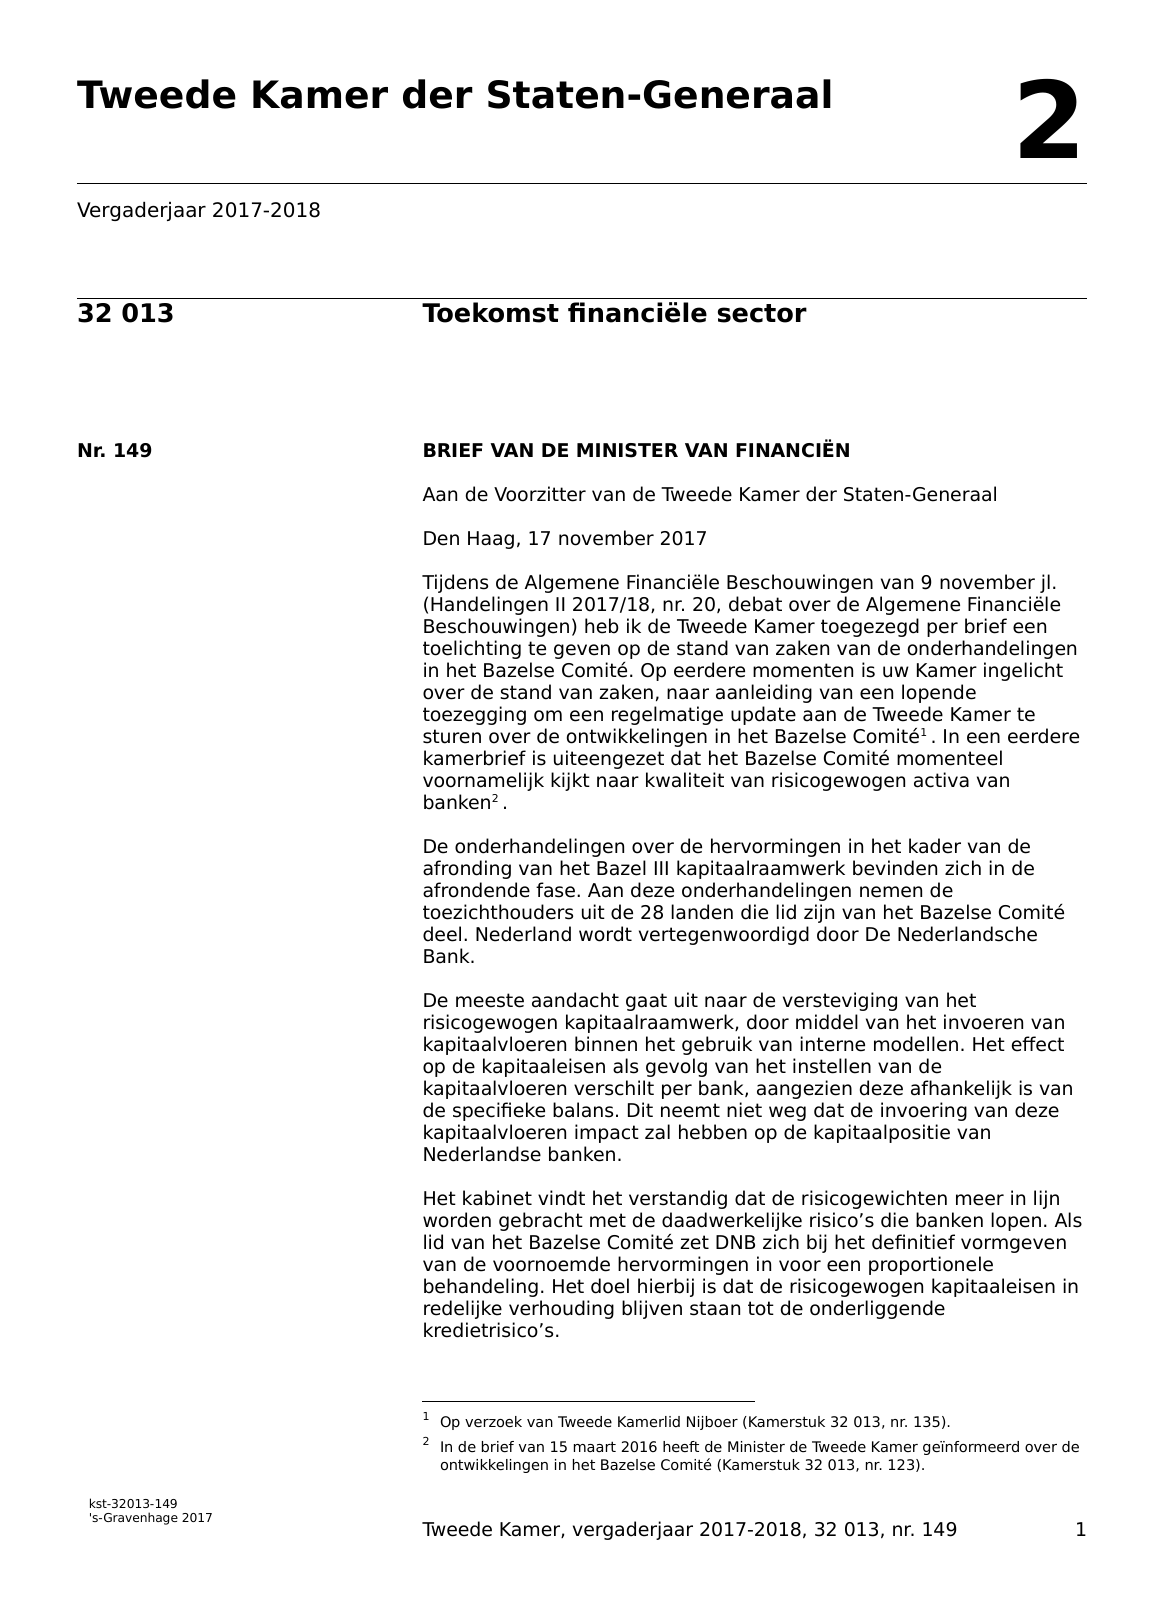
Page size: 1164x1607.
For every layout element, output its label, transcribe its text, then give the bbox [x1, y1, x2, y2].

text kst-32013-149 [88, 1497, 323, 1511]
text 's-Gravenhage 2017 [88, 1511, 323, 1525]
text Het kabinet vindt het verstandig dat de risicogewichten meer in lijn worden gebracht met de daadwerkelijke risico’s die banken lopen. Als lid van het Bazelse Comité zet DNB zich bij het definitief vormgeven van de voornoemde hervormingen in voor een proportionele behandeling. Het doel hierbij is dat de risicogewogen kapitaaleisen in redelijke verhouding blijven staan tot de onderliggende kredietrisico’s. [422, 1188, 1087, 1342]
subtitle 32 013 Toekomst financiële sector [77, 299, 1087, 329]
text Tijdens de Algemene Financiële Beschouwingen van 9 november jl. (Handelingen II 2017/18, nr. 20, debat over de Algemene Financiële Beschouwingen) heb ik de Tweede Kamer toegezegd per brief een toelichting te geven op de stand van zaken van de onderhandelingen in het Bazelse Comité. Op eerdere momenten is uw Kamer ingelicht over de stand van zaken, naar aanleiding van een lopende toezegging om een regelmatige update aan de Tweede Kamer te sturen over de ontwikkelingen in het Bazelse Comité. In een eerdere kamerbrief is uiteengezet dat het Bazelse Comité momenteel voornamelijk kijkt naar kwaliteit van risicogewogen activa van banken. [422, 572, 1087, 814]
text Op verzoek van Tweede Kamerlid Nijboer (Kamerstuk 32 013, nr. 135). [422, 1410, 1087, 1432]
text In de brief van 15 maart 2016 heeft de Minister de Tweede Kamer geïnformeerd over de ontwikkelingen in het Bazelse Comité (Kamerstuk 32 013, nr. 123). [422, 1435, 1087, 1474]
table_cell Vergaderjaar 2017-2018 [77, 184, 1087, 298]
text Den Haag, 17 november 2017 [422, 528, 1087, 550]
text De meeste aandacht gaat uit naar de versteviging van het risicogewogen kapitaalraamwerk, door middel van het invoeren van kapitaalvloeren binnen het gebruik van interne modellen. Het effect op de kapitaaleisen als gevolg van het instellen van de kapitaalvloeren verschilt per bank, aangezien deze afhankelijk is van de specifieke balans. Dit neemt niet weg dat de invoering van deze kapitaalvloeren impact zal hebben op de kapitaalpositie van Nederlandse banken. [422, 990, 1087, 1166]
table_header Tweede Kamer der Staten-Generaal [77, 59, 886, 183]
text Aan de Voorzitter van de Tweede Kamer der Staten-Generaal [422, 484, 1087, 506]
text De onderhandelingen over de hervormingen in het kader van de afronding van het Bazel III kapitaalraamwerk bevinden zich in de afrondende fase. Aan deze onderhandelingen nemen de toezichthouders uit de 28 landen die lid zijn van het Bazelse Comité deel. Nederland wordt vertegenwoordigd door De Nederlandsche Bank. [422, 836, 1087, 968]
subtitle Nr. 149 BRIEF VAN DE MINISTER VAN FINANCIËN [77, 440, 1087, 462]
table_header 2 [886, 59, 1087, 183]
